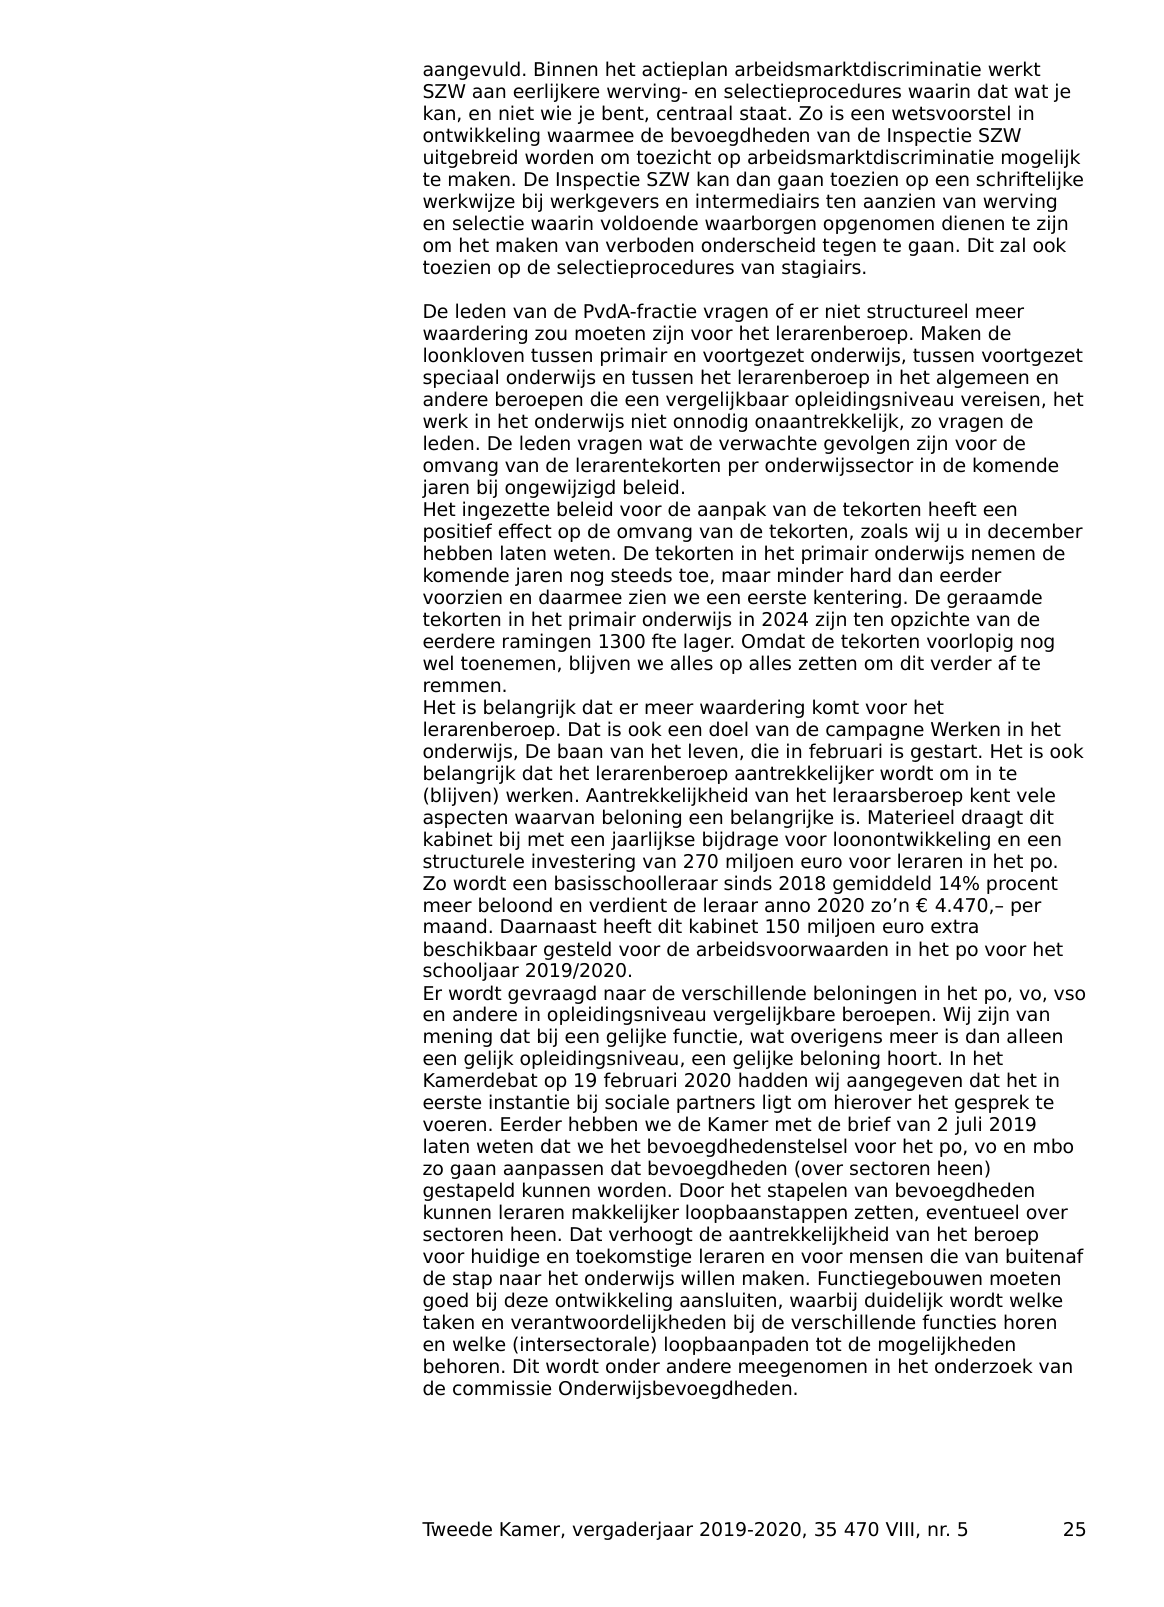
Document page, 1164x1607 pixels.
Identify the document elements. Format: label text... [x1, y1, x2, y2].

text Het ingezette beleid voor de aanpak van de tekorten heeft een positief effect op de omvang van de tekorten, zoals wij u in december hebben laten weten. De tekorten in het primair onderwijs nemen de komende jaren nog steeds toe, maar minder hard dan eerder voorzien en daarmee zien we een eerste kentering. De geraamde tekorten in het primair onderwijs in 2024 zijn ten opzichte van de eerdere ramingen 1300 fte lager. Omdat de tekorten voorlopig nog wel toenemen, blijven we alles op alles zetten om dit verder af te remmen. [422, 499, 1087, 697]
text Er wordt gevraagd naar de verschillende beloningen in het po, vo, vso en andere in opleidingsniveau vergelijkbare beroepen. Wij zijn van mening dat bij een gelijke functie, wat overigens meer is dan alleen een gelijk opleidingsniveau, een gelijke beloning hoort. In het Kamerdebat op 19 februari 2020 hadden wij aangegeven dat het in eerste instantie bij sociale partners ligt om hierover het gesprek te voeren. Eerder hebben we de Kamer met de brief van 2 juli 2019 laten weten dat we het bevoegdhedenstelsel voor het po, vo en mbo zo gaan aanpassen dat bevoegdheden (over sectoren heen) gestapeld kunnen worden. Door het stapelen van bevoegdheden kunnen leraren makkelijker loopbaanstappen zetten, eventueel over sectoren heen. Dat verhoogt de aantrekkelijkheid van het beroep voor huidige en toekomstige leraren en voor mensen die van buitenaf de stap naar het onderwijs willen maken. Functiegebouwen moeten goed bij deze ontwikkeling aansluiten, waarbij duidelijk wordt welke taken en verantwoordelijkheden bij de verschillende functies horen en welke (intersectorale) loopbaanpaden tot de mogelijkheden behoren. Dit wordt onder andere meegenomen in het onderzoek van de commissie Onderwijsbevoegdheden. [422, 982, 1087, 1400]
text De leden van de PvdA-fractie vragen of er niet structureel meer waardering zou moeten zijn voor het lerarenberoep. Maken de loonkloven tussen primair en voortgezet onderwijs, tussen voortgezet speciaal onderwijs en tussen het lerarenberoep in het algemeen en andere beroepen die een vergelijkbaar opleidingsniveau vereisen, het werk in het onderwijs niet onnodig onaantrekkelijk, zo vragen de leden. De leden vragen wat de verwachte gevolgen zijn voor de omvang van de lerarentekorten per onderwijssector in de komende jaren bij ongewijzigd beleid. [422, 301, 1087, 499]
text Het is belangrijk dat er meer waardering komt voor het lerarenberoep. Dat is ook een doel van de campagne Werken in het onderwijs, De baan van het leven, die in februari is gestart. Het is ook belangrijk dat het lerarenberoep aantrekkelijker wordt om in te (blijven) werken. Aantrekkelijkheid van het leraarsberoep kent vele aspecten waarvan beloning een belangrijke is. Materieel draagt dit kabinet bij met een jaarlijkse bijdrage voor loonontwikkeling en een structurele investering van 270 miljoen euro voor leraren in het po. Zo wordt een basisschoolleraar sinds 2018 gemiddeld 14% procent meer beloond en verdient de leraar anno 2020 zo’n € 4.470,– per maand. Daarnaast heeft dit kabinet 150 miljoen euro extra beschikbaar gesteld voor de arbeidsvoorwaarden in het po voor het schooljaar 2019/2020. [422, 697, 1087, 982]
text aangevuld. Binnen het actieplan arbeidsmarktdiscriminatie werkt SZW aan eerlijkere werving- en selectieprocedures waarin dat wat je kan, en niet wie je bent, centraal staat. Zo is een wetsvoorstel in ontwikkeling waarmee de bevoegdheden van de Inspectie SZW uitgebreid worden om toezicht op arbeidsmarktdiscriminatie mogelijk te maken. De Inspectie SZW kan dan gaan toezien op een schriftelijke werkwijze bij werkgevers en intermediairs ten aanzien van werving en selectie waarin voldoende waarborgen opgenomen dienen te zijn om het maken van verboden onderscheid tegen te gaan. Dit zal ook toezien op de selectieprocedures van stagiairs. [422, 59, 1087, 279]
